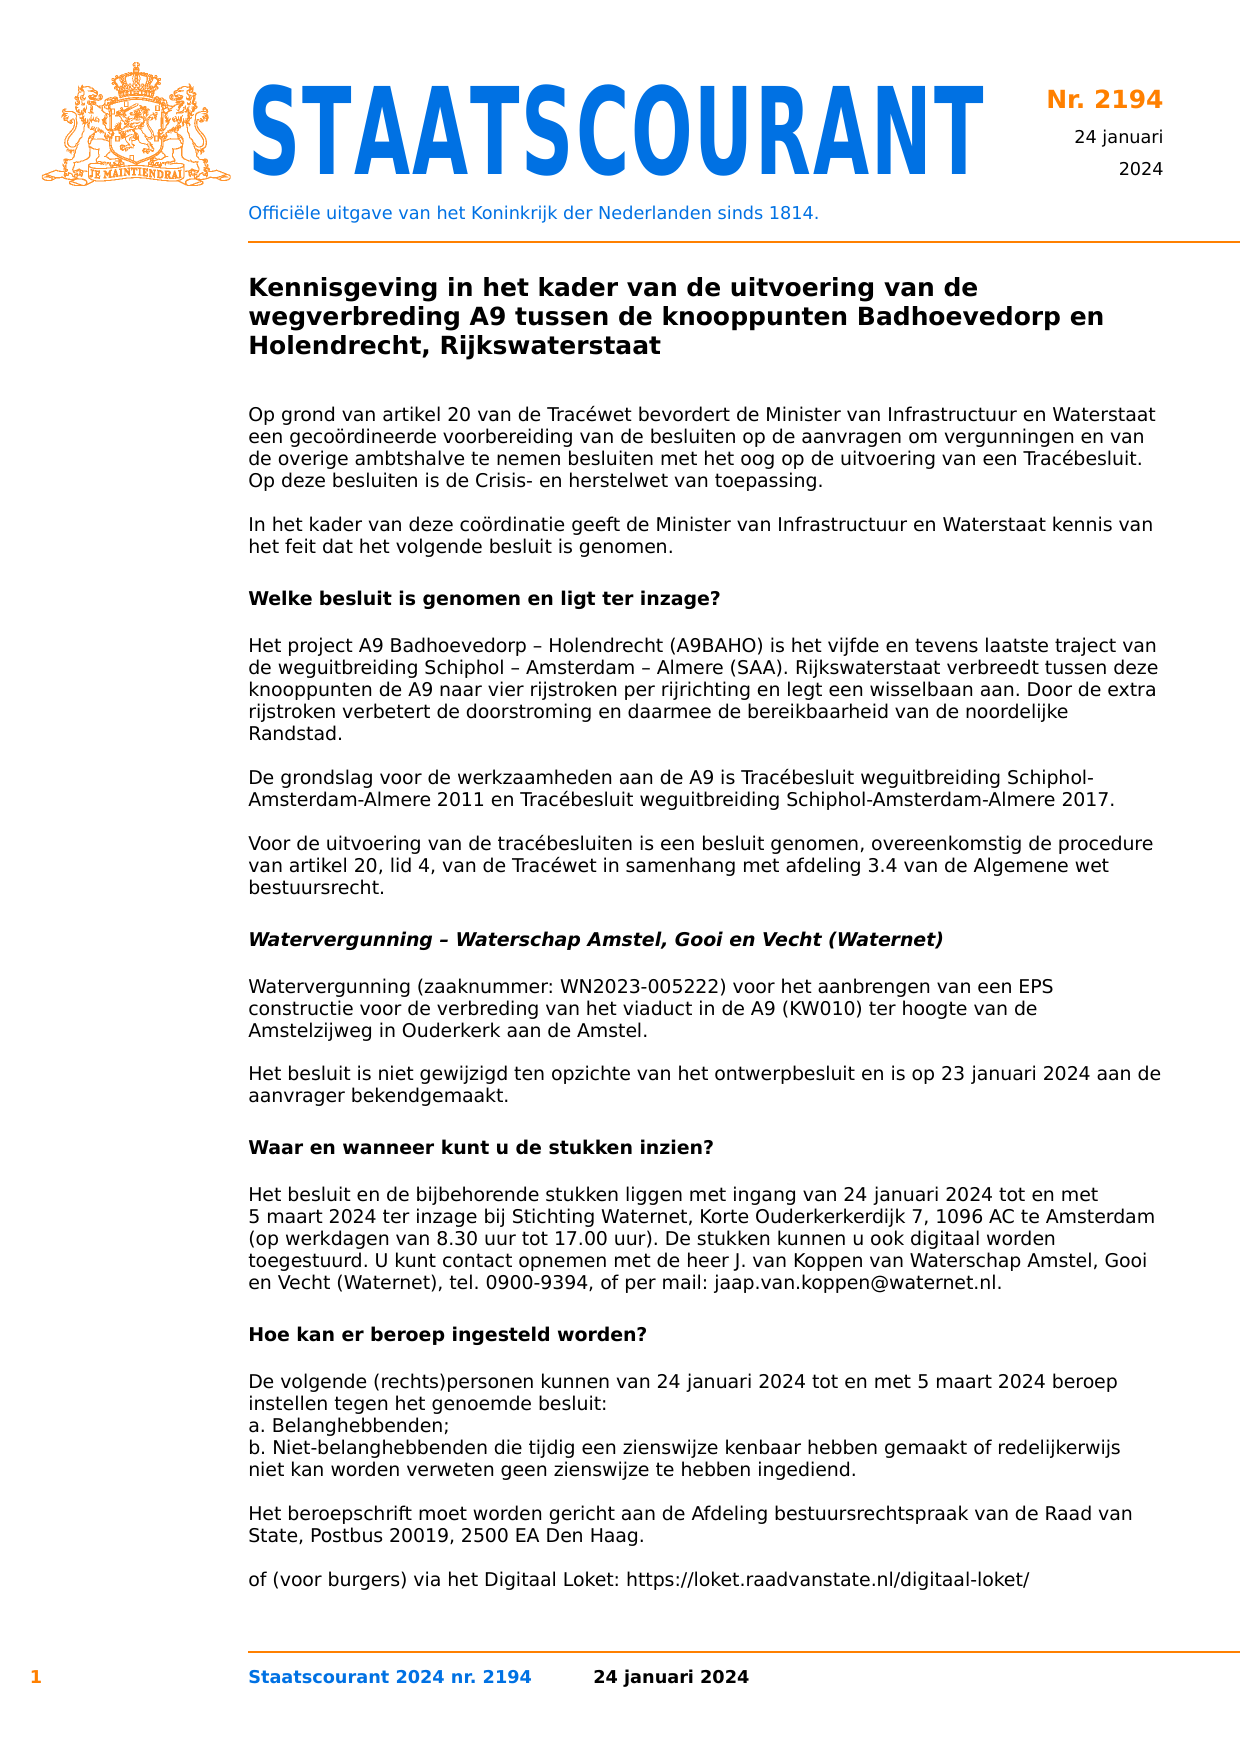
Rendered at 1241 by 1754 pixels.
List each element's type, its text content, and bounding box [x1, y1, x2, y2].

text a. Belanghebbenden; [248, 1415, 1163, 1437]
subtitle Kennisgeving in het kader van de uitvoering van de wegverbreding A9 tussen de knooppunten Badhoevedorp en Holendrecht, Rijkswaterstaat [248, 273, 1163, 361]
text In het kader van deze coördinatie geeft de Minister van Infrastructuur en Waterstaat kennis van het feit dat het volgende besluit is genomen. [248, 514, 1163, 558]
text of (voor burgers) via het Digitaal Loket: https://loket.raadvanstate.nl/digitaal-loket/ [248, 1569, 1163, 1591]
subtitle Welke besluit is genomen en ligt ter inzage? [248, 588, 1163, 610]
table_cell 2024 [998, 153, 1240, 203]
text Het besluit en de bijbehorende stukken liggen met ingang van 24 januari 2024 tot en met 5 maart 2024 ter inzage bij Stichting Waternet, Korte Ouderkerkerdijk 7, 1096 AC te Amsterdam (op werkdagen van 8.30 uur tot 17.00 uur). De stukken kunnen u ook digitaal worden toegestuurd. U kunt contact opnemen met de heer J. van Koppen van Waterschap Amstel, Gooi en Vecht (Waternet), tel. 0900-9394, of per mail: jaap.van.koppen@waternet.nl. [248, 1184, 1163, 1294]
table_header STAATSCOURANT [248, 62, 998, 203]
text b. Niet-belanghebbenden die tijdig een zienswijze kenbaar hebben gemaakt of redelijkerwijs niet kan worden verweten geen zienswijze te hebben ingediend. [248, 1437, 1163, 1481]
text De grondslag voor de werkzaamheden aan de A9 is Tracébesluit weguitbreiding Schiphol-Amsterdam-Almere 2011 en Tracébesluit weguitbreiding Schiphol-Amsterdam-Almere 2017. [248, 767, 1163, 811]
picture [41, 62, 231, 186]
text Voor de uitvoering van de tracébesluiten is een besluit genomen, overeenkomstig de procedure van artikel 20, lid 4, van de Tracéwet in samenhang met afdeling 3.4 van de Algemene wet bestuursrecht. [248, 833, 1163, 898]
subtitle Watervergunning – Waterschap Amstel, Gooi en Vecht (Waternet) [248, 928, 1163, 951]
text Watervergunning (zaaknummer: WN2023-005222) voor het aanbrengen van een EPS constructie voor de verbreding van het viaduct in de A9 (KW010) ter hoogte van de Amstelzijweg in Ouderkerk aan de Amstel. [248, 976, 1163, 1041]
table_cell Officiële uitgave van het Koninkrijk der Nederlanden sinds 1814. [248, 203, 1240, 241]
text Het beroepschrift moet worden gericht aan de Afdeling bestuursrechtspraak van de Raad van State, Postbus 20019, 2500 EA Den Haag. [248, 1503, 1163, 1547]
text Op grond van artikel 20 van de Tracéwet bevordert de Minister van Infrastructuur en Waterstaat een gecoördineerde voorbereiding van de besluiten op de aanvragen om vergunningen en van de overige ambtshalve te nemen besluiten met het oog op de uitvoering van een Tracébesluit. Op deze besluiten is de Crisis- en herstelwet van toepassing. [248, 404, 1163, 492]
text Het besluit is niet gewijzigd ten opzichte van het ontwerpbesluit en is op 23 januari 2024 aan de aanvrager bekendgemaakt. [248, 1063, 1163, 1107]
table_header [25, 62, 248, 241]
table_header Nr. 2194 [998, 62, 1240, 121]
table_cell 24 januari [998, 121, 1240, 153]
text De volgende (rechts)personen kunnen van 24 januari 2024 tot en met 5 maart 2024 beroep instellen tegen het genoemde besluit: [248, 1371, 1163, 1415]
subtitle Waar en wanneer kunt u de stukken inzien? [248, 1137, 1163, 1159]
subtitle Hoe kan er beroep ingesteld worden? [248, 1324, 1163, 1346]
text Het project A9 Badhoevedorp – Holendrecht (A9BAHO) is het vijfde en tevens laatste traject van de weguitbreiding Schiphol – Amsterdam – Almere (SAA). Rijkswaterstaat verbreedt tussen deze knooppunten de A9 naar vier rijstroken per rijrichting en legt een wisselbaan aan. Door de extra rijstroken verbetert de doorstroming en daarmee de bereikbaarheid van de noordelijke Randstad. [248, 635, 1163, 745]
